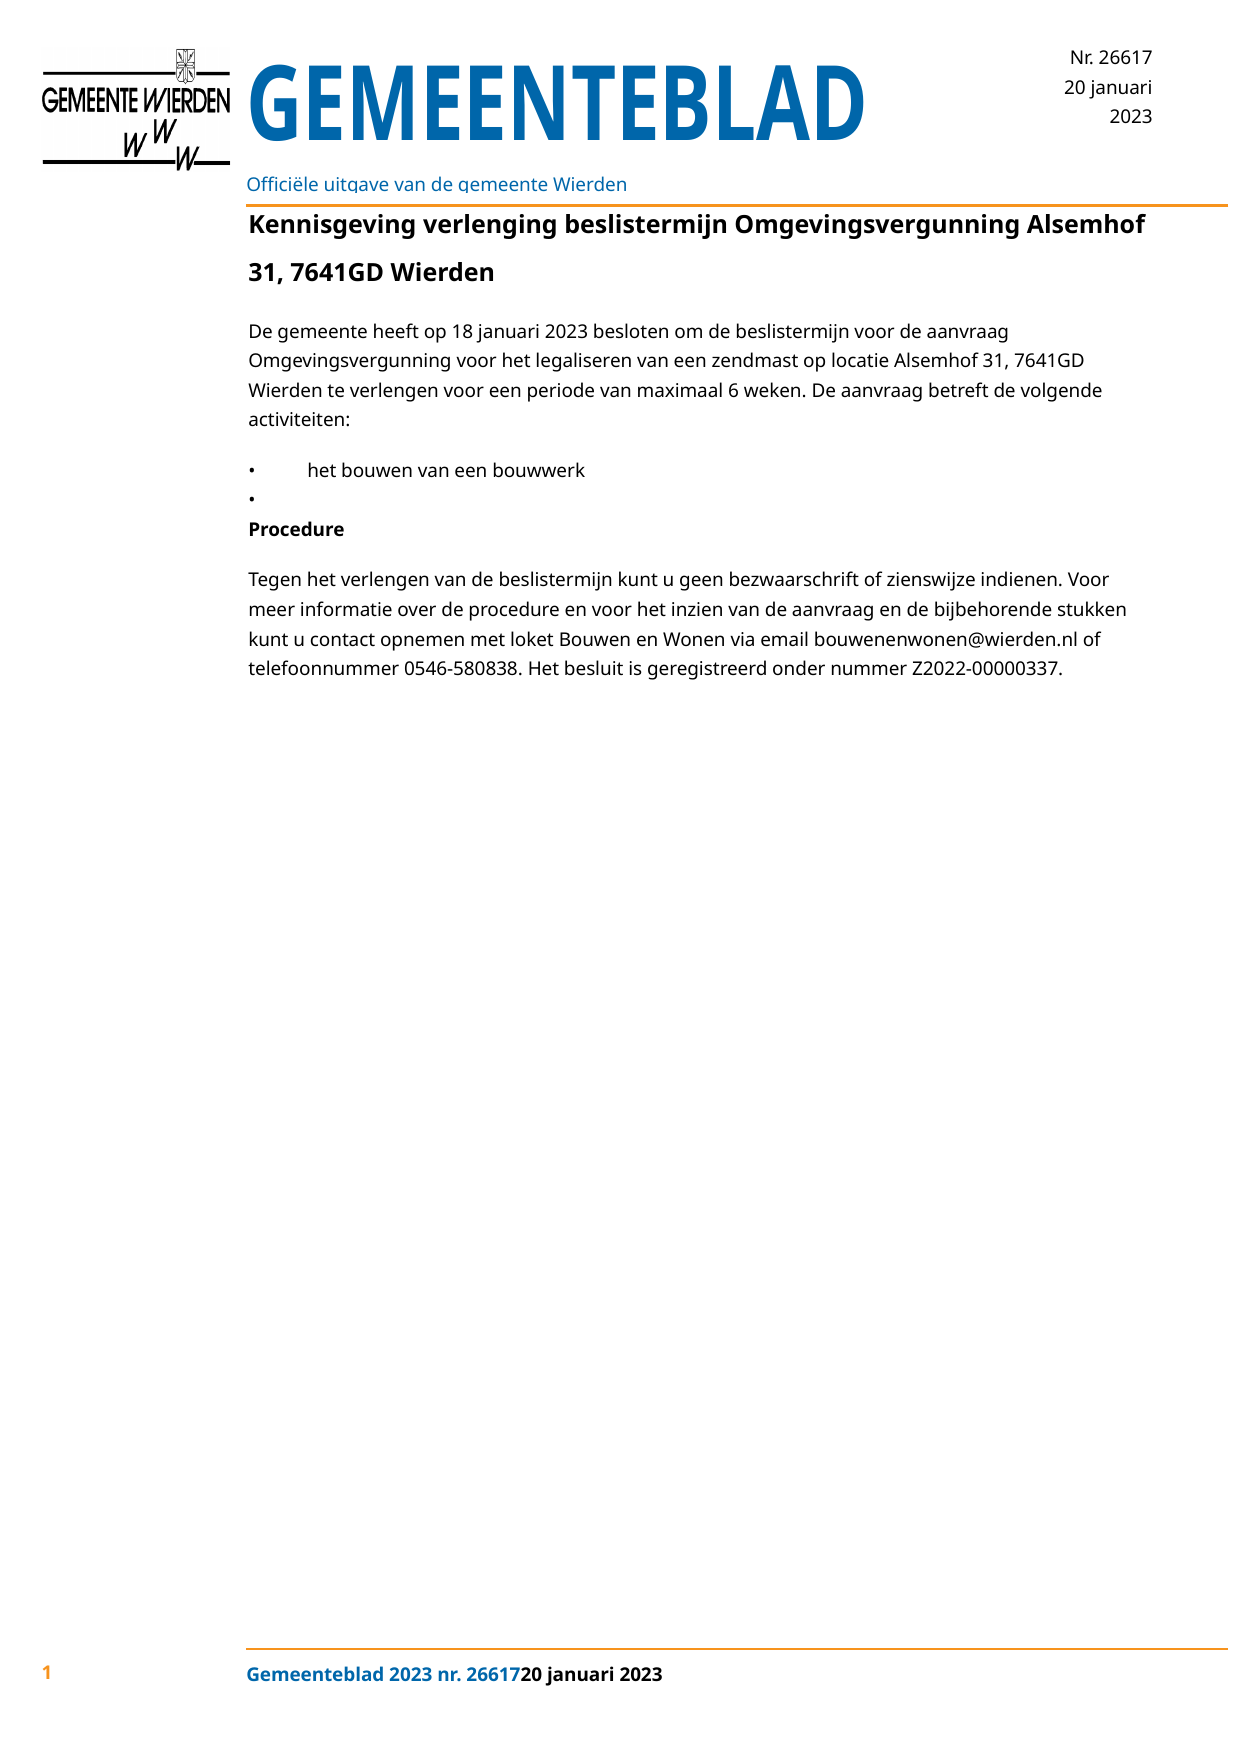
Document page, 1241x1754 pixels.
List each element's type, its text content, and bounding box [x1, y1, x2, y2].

text De gemeente heeft op 18 januari 2023 besloten om de beslistermijn voor de aanvraag Omgevingsvergunning voor het legaliseren van een zendmast op locatie Alsemhof 31, 7641GD Wierden te verlengen voor een periode van maximaal 6 weken. De aanvraag betreft de volgende activiteiten: [248, 318, 1152, 432]
picture [41, 47, 231, 172]
text Procedure [248, 516, 1152, 542]
text Tegen het verlengen van de beslistermijn kunt u geen bezwaarschrift of zienswijze indienen. Voor meer informatie over de procedure en voor het inzien van de aanvraag en de bijbehorende stukken kunt u contact opnemen met loket Bouwen en Wonen via email bouwenenwonen@wierden.nl of telefoonnummer 0546-580838. Het besluit is geregistreerd onder nummer Z2022-00000337. [248, 567, 1152, 681]
text Kennisgeving verlenging beslistermijn Omgevingsvergunning Alsemhof 31, 7641GD Wierden [248, 207, 1152, 288]
list het bouwen van een bouwwerk [248, 457, 1152, 483]
